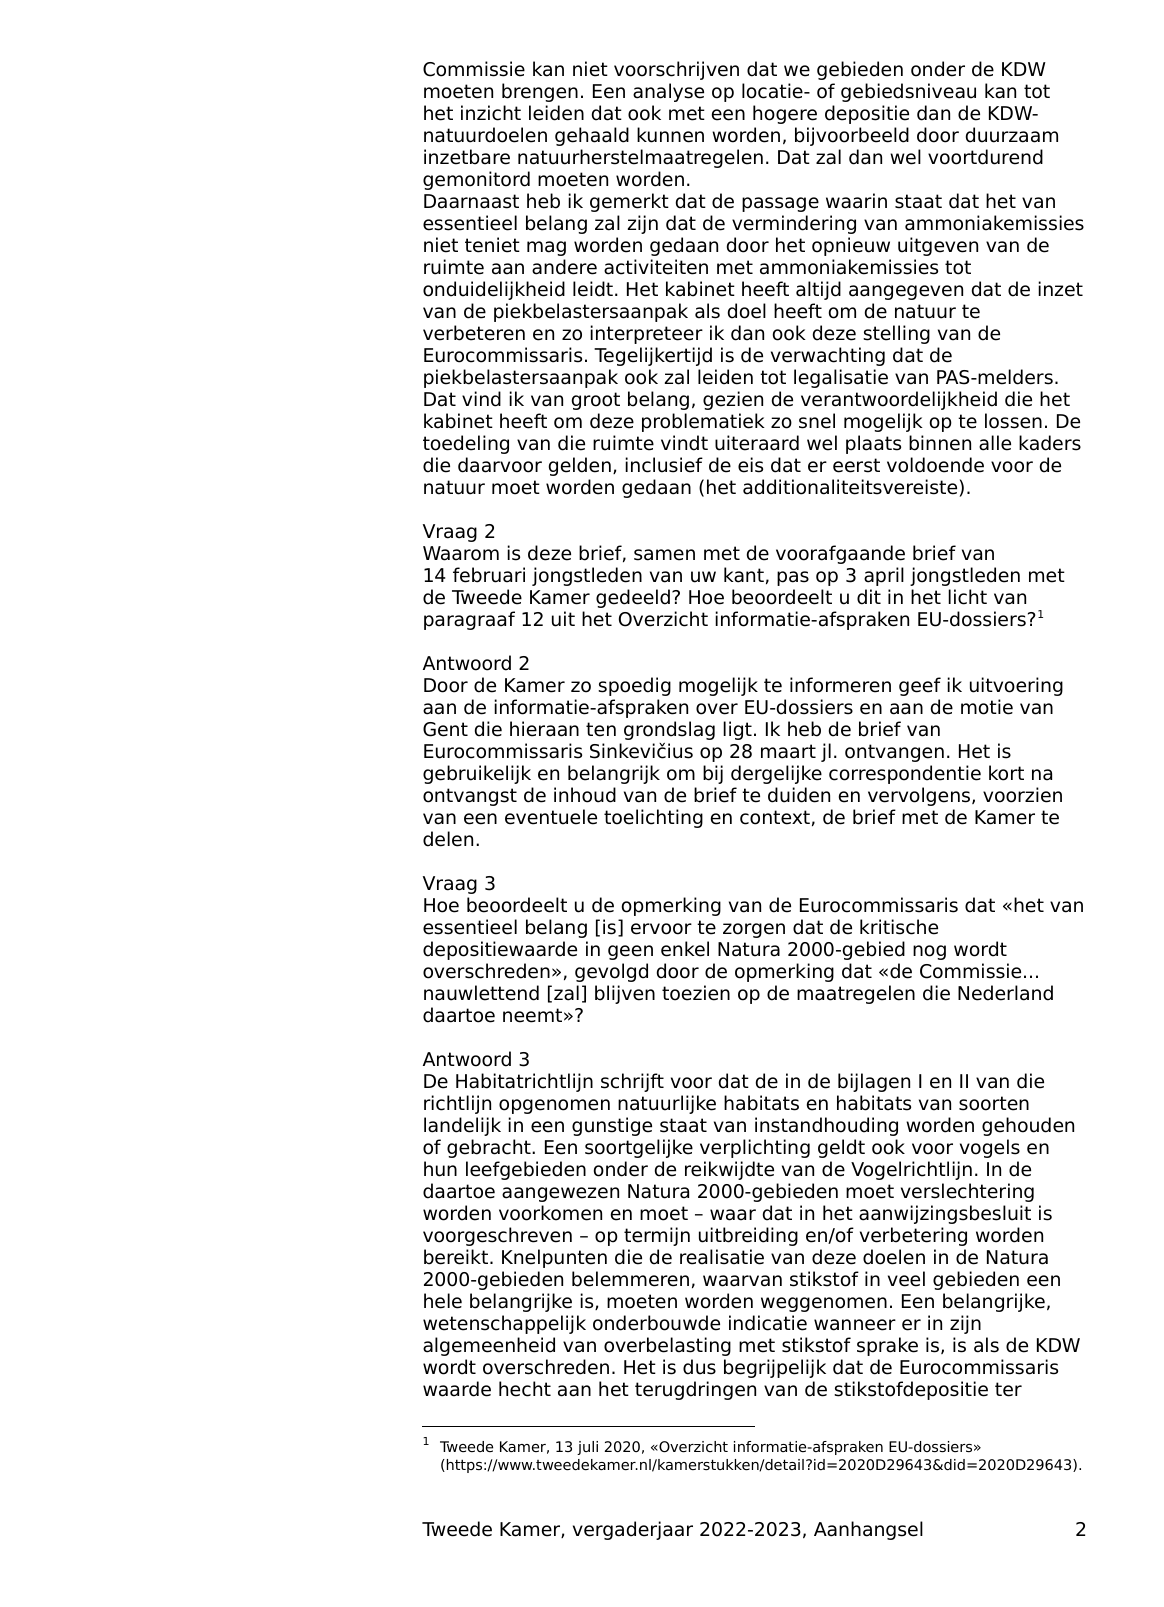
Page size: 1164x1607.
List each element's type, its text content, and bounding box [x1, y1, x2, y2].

text Daarnaast heb ik gemerkt dat de passage waarin staat dat het van essentieel belang zal zijn dat de vermindering van ammoniakemissies niet teniet mag worden gedaan door het opnieuw uitgeven van de ruimte aan andere activiteiten met ammoniakemissies tot onduidelijkheid leidt. Het kabinet heeft altijd aangegeven dat de inzet van de piekbelastersaanpak als doel heeft om de natuur te verbeteren en zo interpreteer ik dan ook deze stelling van de Eurocommissaris. Tegelijkertijd is de verwachting dat de piekbelastersaanpak ook zal leiden tot legalisatie van PAS-melders. Dat vind ik van groot belang, gezien de verantwoordelijkheid die het kabinet heeft om deze problematiek zo snel mogelijk op te lossen. De toedeling van die ruimte vindt uiteraard wel plaats binnen alle kaders die daarvoor gelden, inclusief de eis dat er eerst voldoende voor de natuur moet worden gedaan (het additionaliteitsvereiste). [422, 191, 1087, 499]
text Vraag 2 [422, 521, 1087, 543]
text Hoe beoordeelt u de opmerking van de Eurocommissaris dat «het van essentieel belang [is] ervoor te zorgen dat de kritische depositiewaarde in geen enkel Natura 2000-gebied nog wordt overschreden», gevolgd door de opmerking dat «de Commissie... nauwlettend [zal] blijven toezien op de maatregelen die Nederland daartoe neemt»? [422, 895, 1087, 1027]
text Waarom is deze brief, samen met de voorafgaande brief van 14 februari jongstleden van uw kant, pas op 3 april jongstleden met de Tweede Kamer gedeeld? Hoe beoordeelt u dit in het licht van paragraaf 12 uit het Overzicht informatie-afspraken EU-dossiers? [422, 543, 1087, 631]
text Antwoord 2 [422, 653, 1087, 675]
text Door de Kamer zo spoedig mogelijk te informeren geef ik uitvoering aan de informatie-afspraken over EU-dossiers en aan de motie van Gent die hieraan ten grondslag ligt. Ik heb de brief van Eurocommissaris Sinkevičius op 28 maart jl. ontvangen. Het is gebruikelijk en belangrijk om bij dergelijke correspondentie kort na ontvangst de inhoud van de brief te duiden en vervolgens, voorzien van een eventuele toelichting en context, de brief met de Kamer te delen. [422, 675, 1087, 851]
text Vraag 3 [422, 873, 1087, 895]
text De Habitatrichtlijn schrijft voor dat de in de bijlagen I en II van die richtlijn opgenomen natuurlijke habitats en habitats van soorten landelijk in een gunstige staat van instandhouding worden gehouden of gebracht. Een soortgelijke verplichting geldt ook voor vogels en hun leefgebieden onder de reikwijdte van de Vogelrichtlijn. In de daartoe aangewezen Natura 2000-gebieden moet verslechtering worden voorkomen en moet – waar dat in het aanwijzingsbesluit is voorgeschreven – op termijn uitbreiding en/of verbetering worden bereikt. Knelpunten die de realisatie van deze doelen in de Natura 2000-gebieden belemmeren, waarvan stikstof in veel gebieden een hele belangrijke is, moeten worden weggenomen. Een belangrijke, wetenschappelijk onderbouwde indicatie wanneer er in zijn algemeenheid van overbelasting met stikstof sprake is, is als de KDW wordt overschreden. Het is dus begrijpelijk dat de Eurocommissaris waarde hecht aan het terugdringen van de stikstofdepositie ter [422, 1071, 1087, 1401]
text Tweede Kamer, 13 juli 2020, «Overzicht informatie-afspraken EU-dossiers» (https://www.tweedekamer.nl/kamerstukken/detail?id=2020D29643&did=2020D29643). [422, 1435, 1087, 1474]
text Commissie kan niet voorschrijven dat we gebieden onder de KDW moeten brengen. Een analyse op locatie- of gebiedsniveau kan tot het inzicht leiden dat ook met een hogere depositie dan de KDW-natuurdoelen gehaald kunnen worden, bijvoorbeeld door duurzaam inzetbare natuurherstelmaatregelen. Dat zal dan wel voortdurend gemonitord moeten worden. [422, 59, 1087, 191]
text Antwoord 3 [422, 1049, 1087, 1071]
